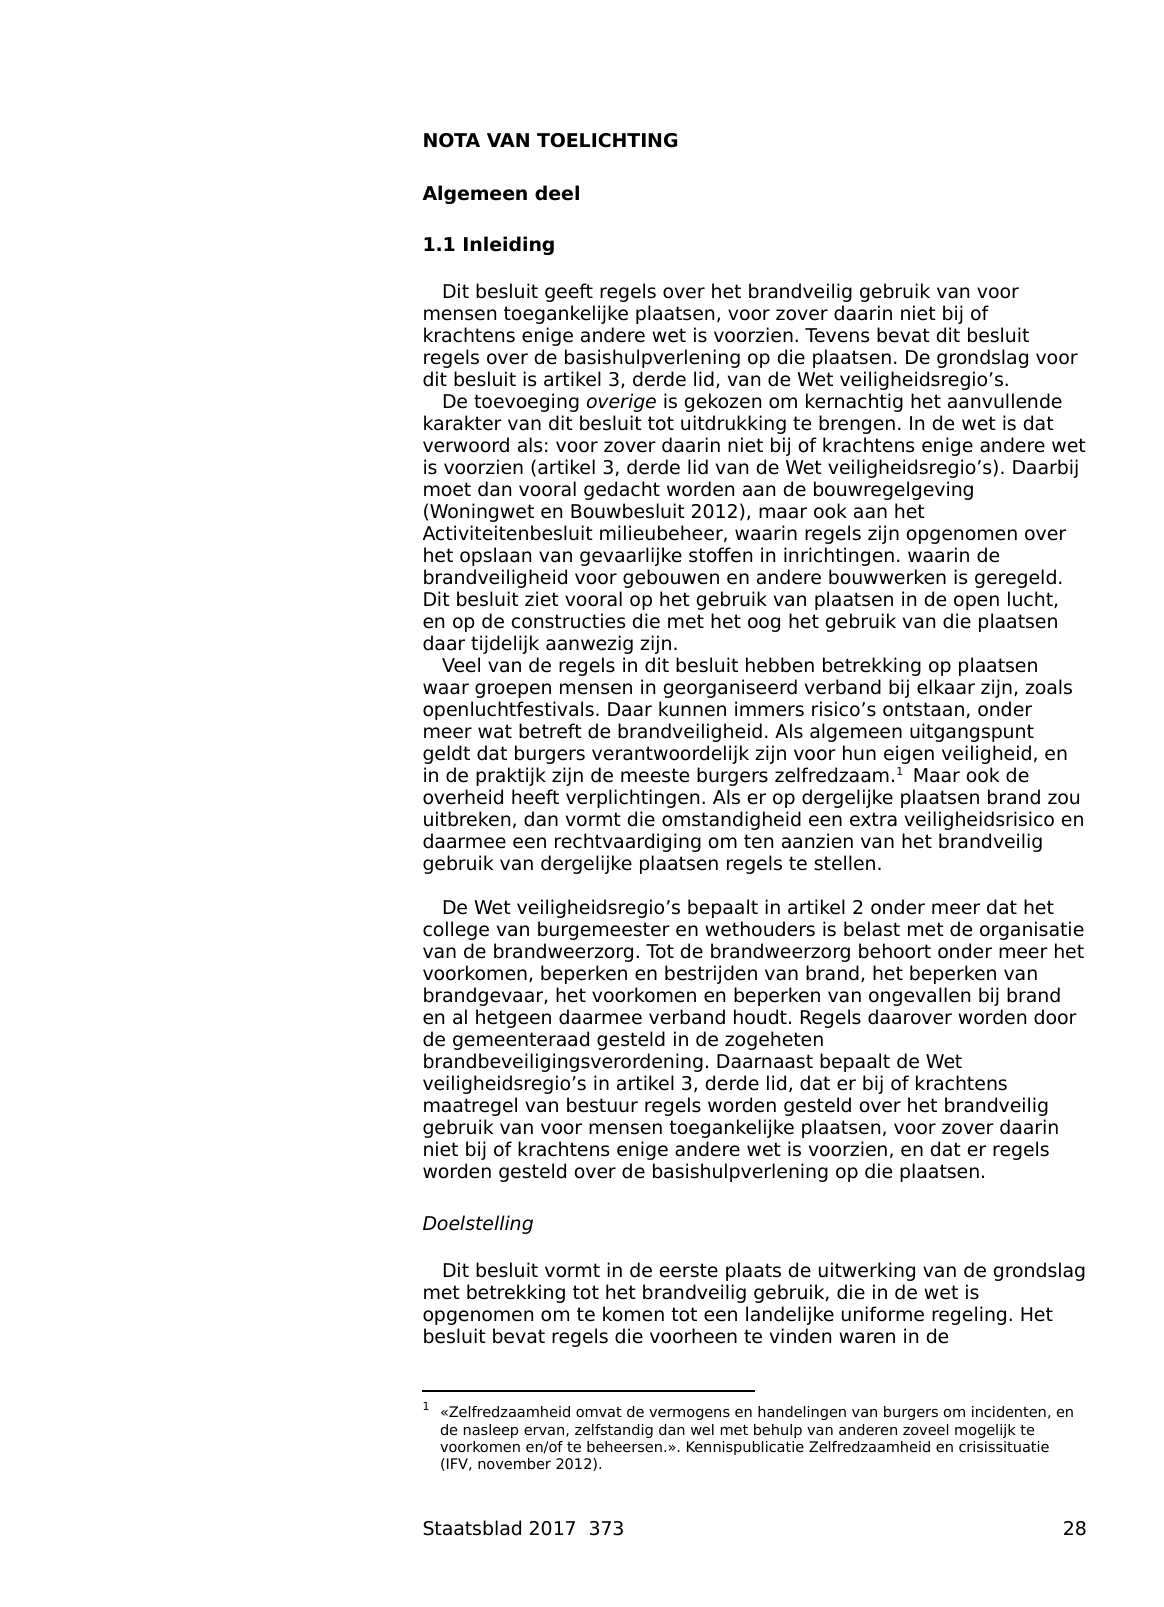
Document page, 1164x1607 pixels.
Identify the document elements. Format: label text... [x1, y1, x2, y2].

text Veel van de regels in dit besluit hebben betrekking op plaatsen waar groepen mensen in georganiseerd verband bij elkaar zijn, zoals openluchtfestivals. Daar kunnen immers risico’s ontstaan, onder meer wat betreft de brandveiligheid. Als algemeen uitgangspunt geldt dat burgers verantwoordelijk zijn voor hun eigen veiligheid, en in de praktijk zijn de meeste burgers zelfredzaam. Maar ook de overheid heeft verplichtingen. Als er op dergelijke plaatsen brand zou uitbreken, dan vormt die omstandigheid een extra veiligheidsrisico en daarmee een rechtvaardiging om ten aanzien van het brandveilig gebruik van dergelijke plaatsen regels te stellen. [422, 655, 1087, 875]
subtitle Doelstelling [422, 1213, 1087, 1235]
text Dit besluit vormt in de eerste plaats de uitwerking van de grondslag met betrekking tot het brandveilig gebruik, die in de wet is opgenomen om te komen tot een landelijke uniforme regeling. Het besluit bevat regels die voorheen te vinden waren in de [422, 1260, 1087, 1348]
text «Zelfredzaamheid omvat de vermogens en handelingen van burgers om incidenten, en de nasleep ervan, zelfstandig dan wel met behulp van anderen zoveel mogelijk te voorkomen en/of te beheersen.». Kennispublicatie Zelfredzaamheid en crisissituatie (IFV, november 2012). [422, 1400, 1087, 1473]
subtitle Algemeen deel [422, 182, 1087, 204]
text De toevoeging overige is gekozen om kernachtig het aanvullende karakter van dit besluit tot uitdrukking te brengen. In de wet is dat verwoord als: voor zover daarin niet bij of krachtens enige andere wet is voorzien (artikel 3, derde lid van de Wet veiligheidsregio’s). Daarbij moet dan vooral gedacht worden aan de bouwregelgeving (Woningwet en Bouwbesluit 2012), maar ook aan het Activiteitenbesluit milieubeheer, waarin regels zijn opgenomen over het opslaan van gevaarlijke stoffen in inrichtingen. waarin de brandveiligheid voor gebouwen en andere bouwwerken is geregeld. Dit besluit ziet vooral op het gebruik van plaatsen in de open lucht, en op de constructies die met het oog het gebruik van die plaatsen daar tijdelijk aanwezig zijn. [422, 391, 1087, 655]
subtitle NOTA VAN TOELICHTING [422, 130, 1087, 152]
text De Wet veiligheidsregio’s bepaalt in artikel 2 onder meer dat het college van burgemeester en wethouders is belast met de organisatie van de brandweerzorg. Tot de brandweerzorg behoort onder meer het voorkomen, beperken en bestrijden van brand, het beperken van brandgevaar, het voorkomen en beperken van ongevallen bij brand en al hetgeen daarmee verband houdt. Regels daarover worden door de gemeenteraad gesteld in de zogeheten brandbeveiligingsverordening. Daarnaast bepaalt de Wet veiligheidsregio’s in artikel 3, derde lid, dat er bij of krachtens maatregel van bestuur regels worden gesteld over het brandveilig gebruik van voor mensen toegankelijke plaatsen, voor zover daarin niet bij of krachtens enige andere wet is voorzien, en dat er regels worden gesteld over de basishulpverlening op die plaatsen. [422, 897, 1087, 1183]
text Dit besluit geeft regels over het brandveilig gebruik van voor mensen toegankelijke plaatsen, voor zover daarin niet bij of krachtens enige andere wet is voorzien. Tevens bevat dit besluit regels over de basishulpverlening op die plaatsen. De grondslag voor dit besluit is artikel 3, derde lid, van de Wet veiligheidsregio’s. [422, 281, 1087, 391]
subtitle 1.1 Inleiding [422, 234, 1087, 256]
